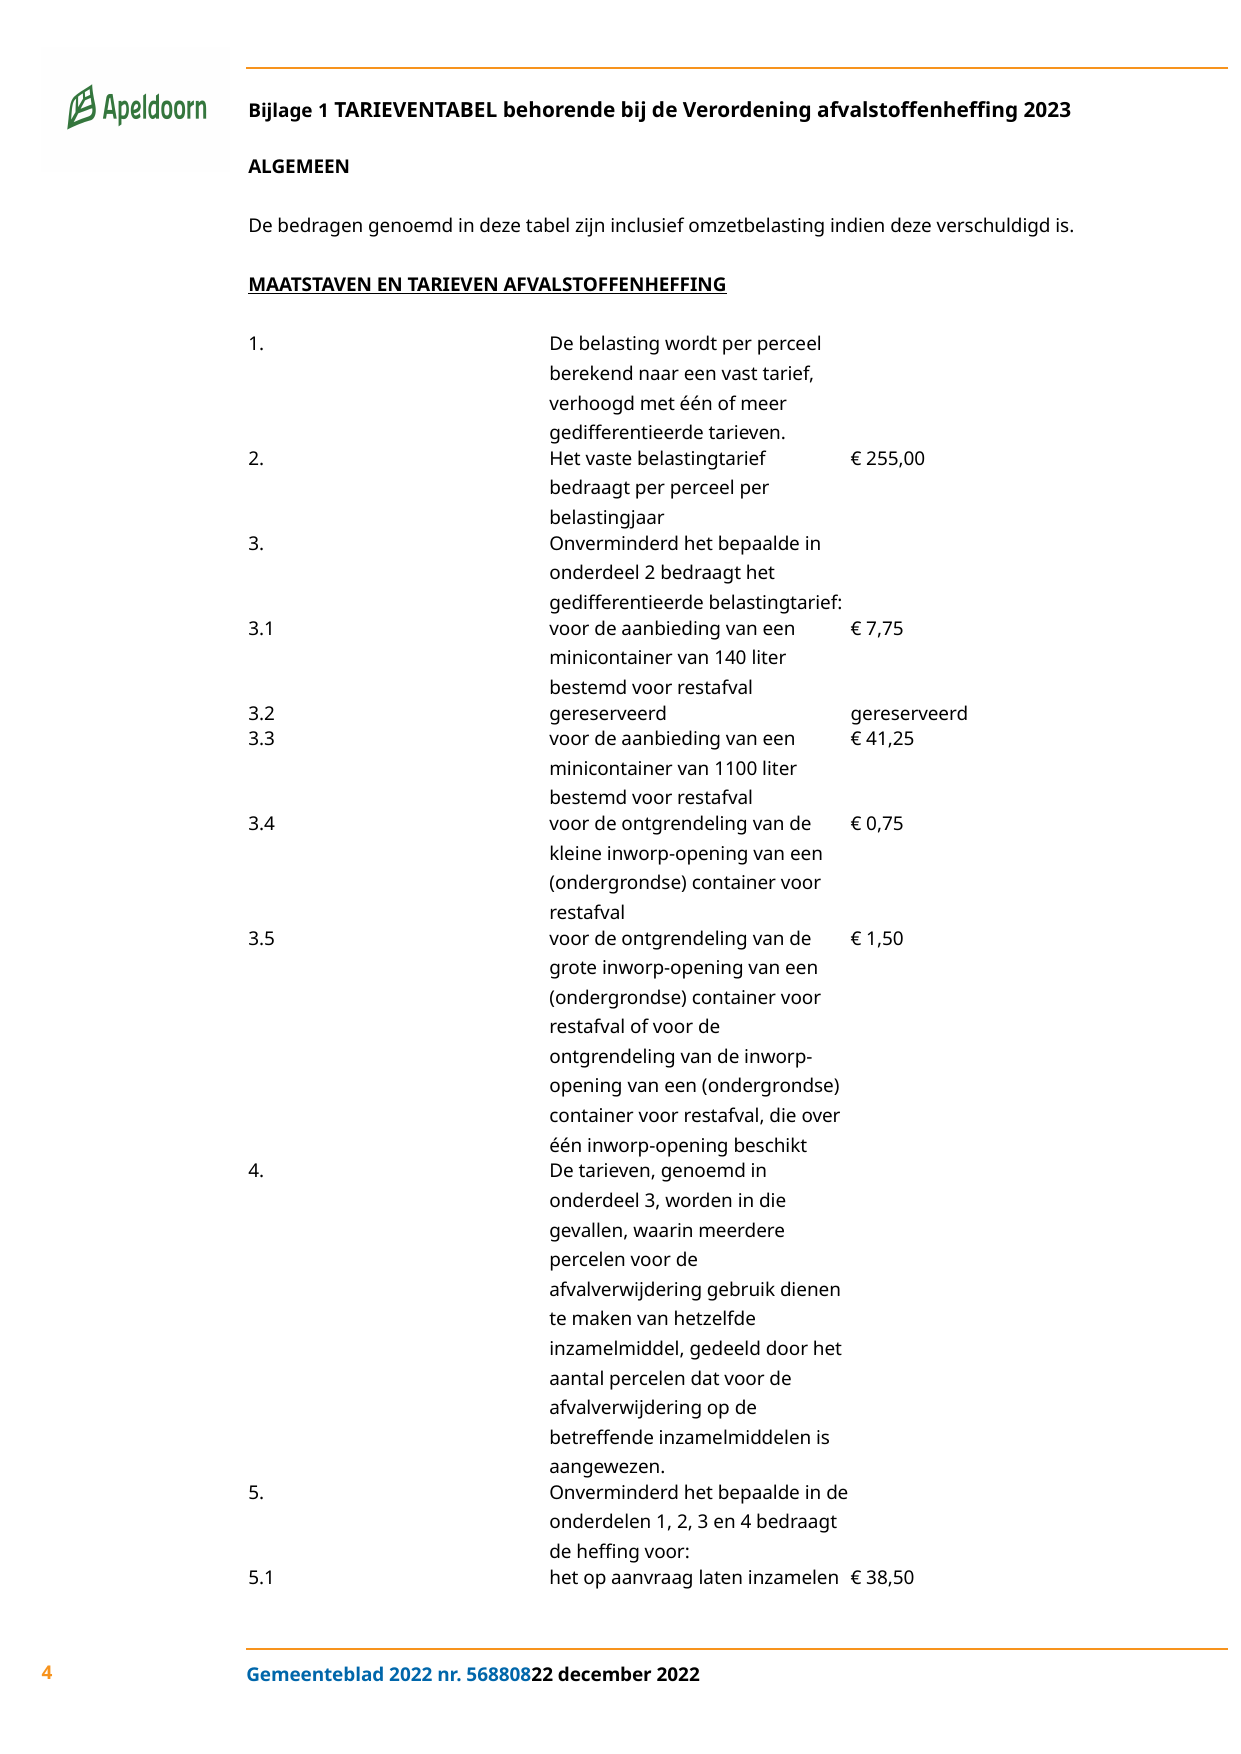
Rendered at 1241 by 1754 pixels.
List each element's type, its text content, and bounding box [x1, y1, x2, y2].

table_header De belasting wordt per perceel berekend naar een vast tarief, verhoogd met één of meer gedifferentieerde tarieven. [549, 331, 850, 445]
table_cell Onverminderd het bepaalde in de onderdelen 1, 2, 3 en 4 bedraagt de heffing voor: [549, 1479, 850, 1564]
table_header [850, 331, 1152, 445]
table_cell voor de aanbieding van een minicontainer van 140 liter bestemd voor restafval [549, 615, 850, 700]
text De bedragen genoemd in deze tabel zijn inclusief omzetbelasting indien deze verschuldigd is. [248, 212, 1152, 238]
table_cell voor de ontgrendeling van de grote inworp-opening van een (ondergrondse) container voor restafval of voor de ontgrendeling van de inworp-opening van een (ondergrondse) container voor restafval, die over één inworp-opening beschikt [549, 925, 850, 1158]
table_cell 3.1 [248, 615, 549, 700]
table_cell 3.5 [248, 925, 549, 1158]
picture [41, 47, 231, 172]
table_cell 2. [248, 445, 549, 530]
table_cell 3.3 [248, 725, 549, 810]
table_cell € 38,50 [850, 1564, 1152, 1590]
table_cell € 41,25 [850, 725, 1152, 810]
table_cell € 0,75 [850, 810, 1152, 925]
table_cell Onverminderd het bepaalde in onderdeel 2 bedraagt het gedifferentieerde belastingtarief: [549, 530, 850, 615]
table_cell [850, 1479, 1152, 1564]
table_cell [850, 530, 1152, 615]
table_cell gereserveerd [549, 700, 850, 725]
text MAATSTAVEN EN TARIEVEN AFVALSTOFFENHEFFING [248, 271, 1152, 297]
text Bijlage 1 TARIEVENTABEL behorende bij de Verordening afvalstoffenheffing 2023 [248, 95, 1152, 123]
table_cell 3. [248, 530, 549, 615]
table_cell De tarieven, genoemd in onderdeel 3, worden in die gevallen, waarin meerdere percelen voor de afvalverwijdering gebruik dienen te maken van hetzelfde inzamelmiddel, gedeeld door het aantal percelen dat voor de afvalverwijdering op de betreffende inzamelmiddelen is aangewezen. [549, 1158, 850, 1479]
table_cell Het vaste belastingtarief bedraagt per perceel per belastingjaar [549, 445, 850, 530]
table_cell 3.4 [248, 810, 549, 925]
table_cell € 1,50 [850, 925, 1152, 1158]
table_cell € 255,00 [850, 445, 1152, 530]
table_cell [850, 1158, 1152, 1479]
table_cell 5. [248, 1479, 549, 1564]
table_cell het op aanvraag laten inzamelen [549, 1564, 850, 1590]
table_cell 3.2 [248, 700, 549, 725]
table_cell 5.1 [248, 1564, 549, 1590]
table_header 1. [248, 331, 549, 445]
table_cell € 7,75 [850, 615, 1152, 700]
table_cell voor de aanbieding van een minicontainer van 1100 liter bestemd voor restafval [549, 725, 850, 810]
table_cell gereserveerd [850, 700, 1152, 725]
table_cell 4. [248, 1158, 549, 1479]
table_cell voor de ontgrendeling van de kleine inworp-opening van een (ondergrondse) container voor restafval [549, 810, 850, 925]
text ALGEMEEN [248, 153, 1152, 179]
